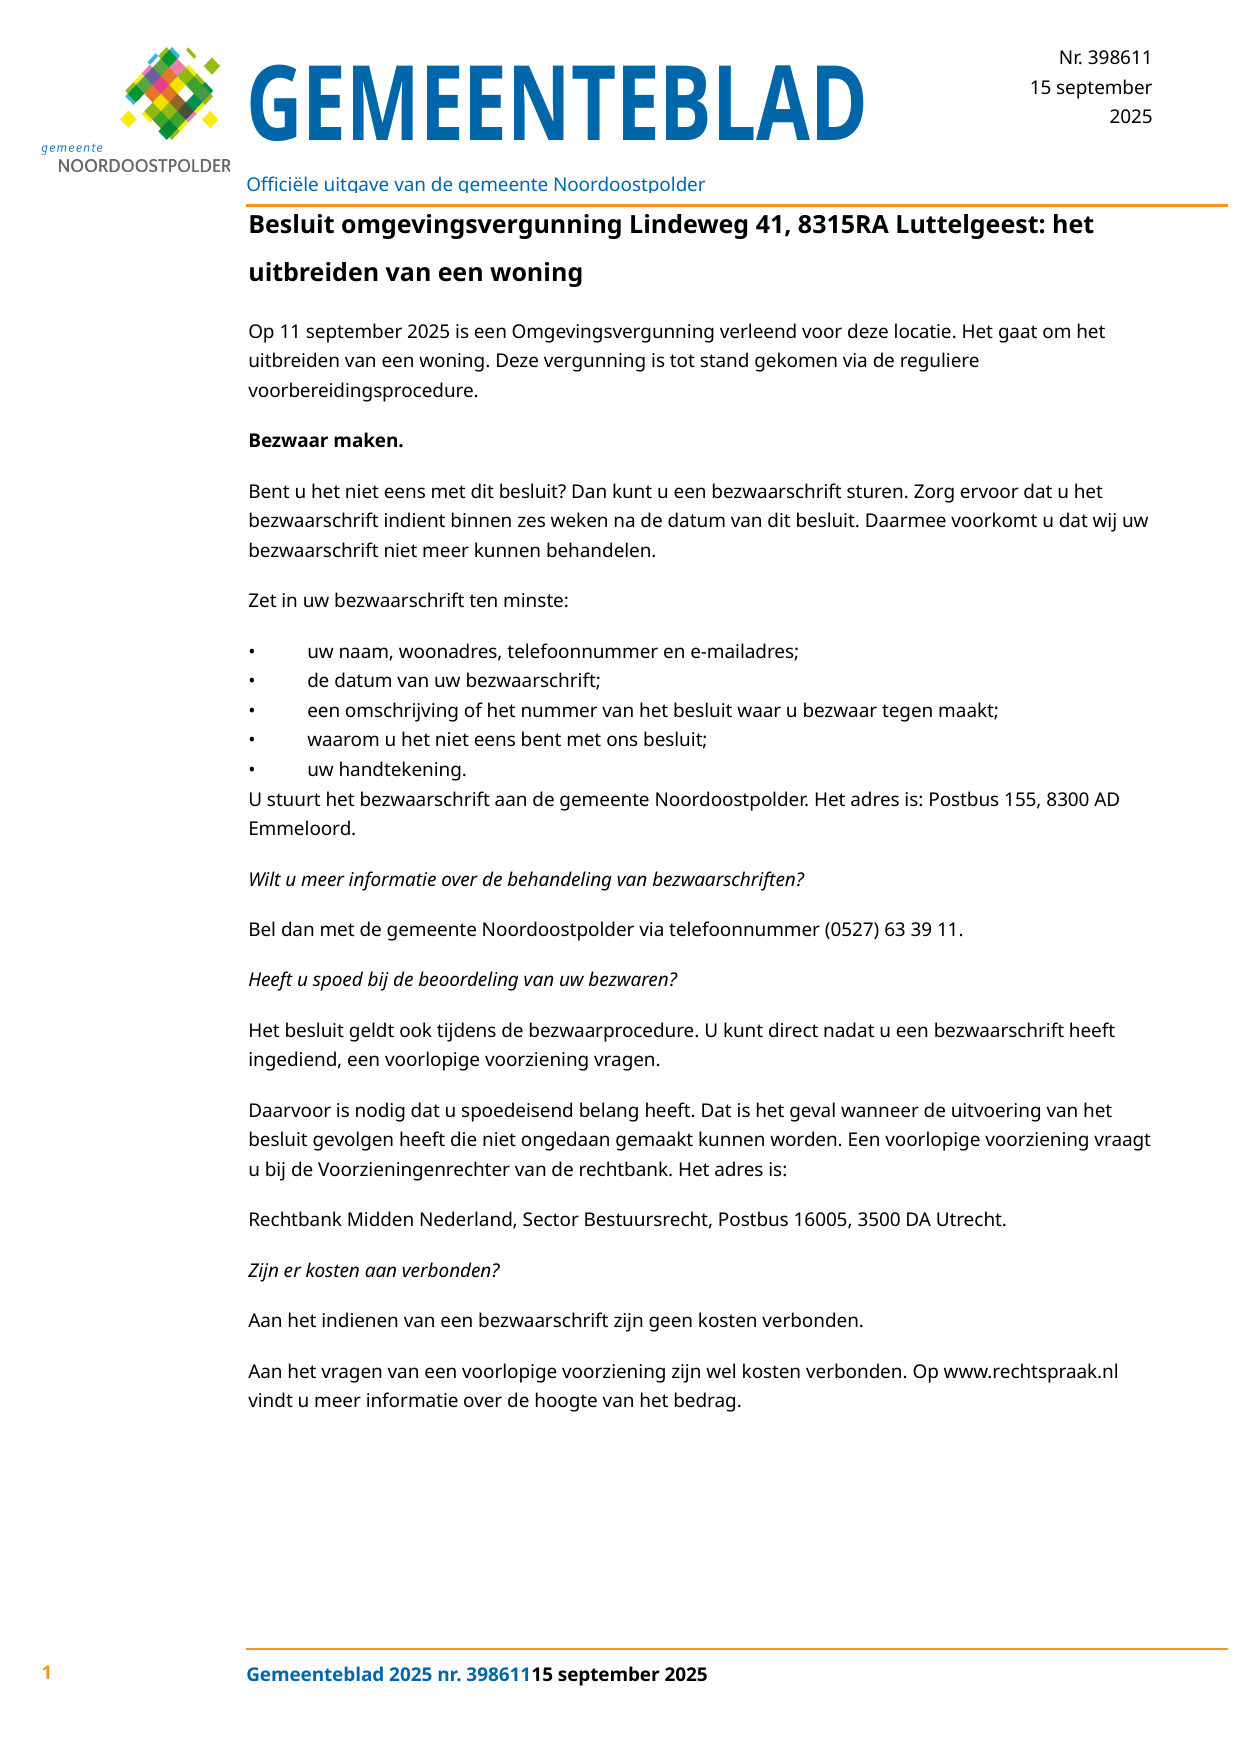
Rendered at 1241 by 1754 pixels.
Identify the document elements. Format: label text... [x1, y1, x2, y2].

text Wilt u meer informatie over de behandeling van bezwaarschriften? [248, 866, 1152, 892]
picture [41, 47, 231, 172]
text Daarvoor is nodig dat u spoedeisend belang heeft. Dat is het geval wanneer de uitvoering van het besluit gevolgen heeft die niet ongedaan gemaakt kunnen worden. Een voorlopige voorziening vraagt u bij de Voorzieningenrechter van de rechtbank. Het adres is: [248, 1097, 1152, 1182]
text Aan het indienen van een bezwaarschrift zijn geen kosten verbonden. [248, 1307, 1152, 1333]
text Zijn er kosten aan verbonden? [248, 1257, 1152, 1283]
list waarom u het niet eens bent met ons besluit; [248, 727, 1152, 752]
text Rechtbank Midden Nederland, Sector Bestuursrecht, Postbus 16005, 3500 DA Utrecht. [248, 1207, 1152, 1232]
text Zet in uw bezwaarschrift ten minste: [248, 587, 1152, 613]
list uw naam, woonadres, telefoonnummer en e-mailadres; [248, 638, 1152, 664]
list een omschrijving of het nummer van het besluit waar u bezwaar tegen maakt; [248, 697, 1152, 723]
list uw handtekening. [248, 756, 1152, 782]
text Bezwaar maken. [248, 427, 1152, 453]
text U stuurt het bezwaarschrift aan de gemeente Noordoostpolder. Het adres is: Postbus 155, 8300 AD Emmeloord. [248, 786, 1152, 841]
text Het besluit geldt ook tijdens de bezwaarprocedure. U kunt direct nadat u een bezwaarschrift heeft ingediend, een voorlopige voorziening vragen. [248, 1017, 1152, 1072]
text Bel dan met de gemeente Noordoostpolder via telefoonnummer (0527) 63 39 11. [248, 916, 1152, 942]
text Bent u het niet eens met dit besluit? Dan kunt u een bezwaarschrift sturen. Zorg ervoor dat u het bezwaarschrift indient binnen zes weken na de datum van dit besluit. Daarmee voorkomt u dat wij uw bezwaarschrift niet meer kunnen behandelen. [248, 478, 1152, 563]
text Aan het vragen van een voorlopige voorziening zijn wel kosten verbonden. Op www.rechtspraak.nl vindt u meer informatie over de hoogte van het bedrag. [248, 1358, 1152, 1413]
list de datum van uw bezwaarschrift; [248, 667, 1152, 693]
text Op 11 september 2025 is een Omgevingsvergunning verleend voor deze locatie. Het gaat om het uitbreiden van een woning. Deze vergunning is tot stand gekomen via de reguliere voorbereidingsprocedure. [248, 318, 1152, 403]
text Besluit omgevingsvergunning Lindeweg 41, 8315RA Luttelgeest: het uitbreiden van een woning [248, 207, 1152, 288]
text Heeft u spoed bij de beoordeling van uw bezwaren? [248, 967, 1152, 992]
